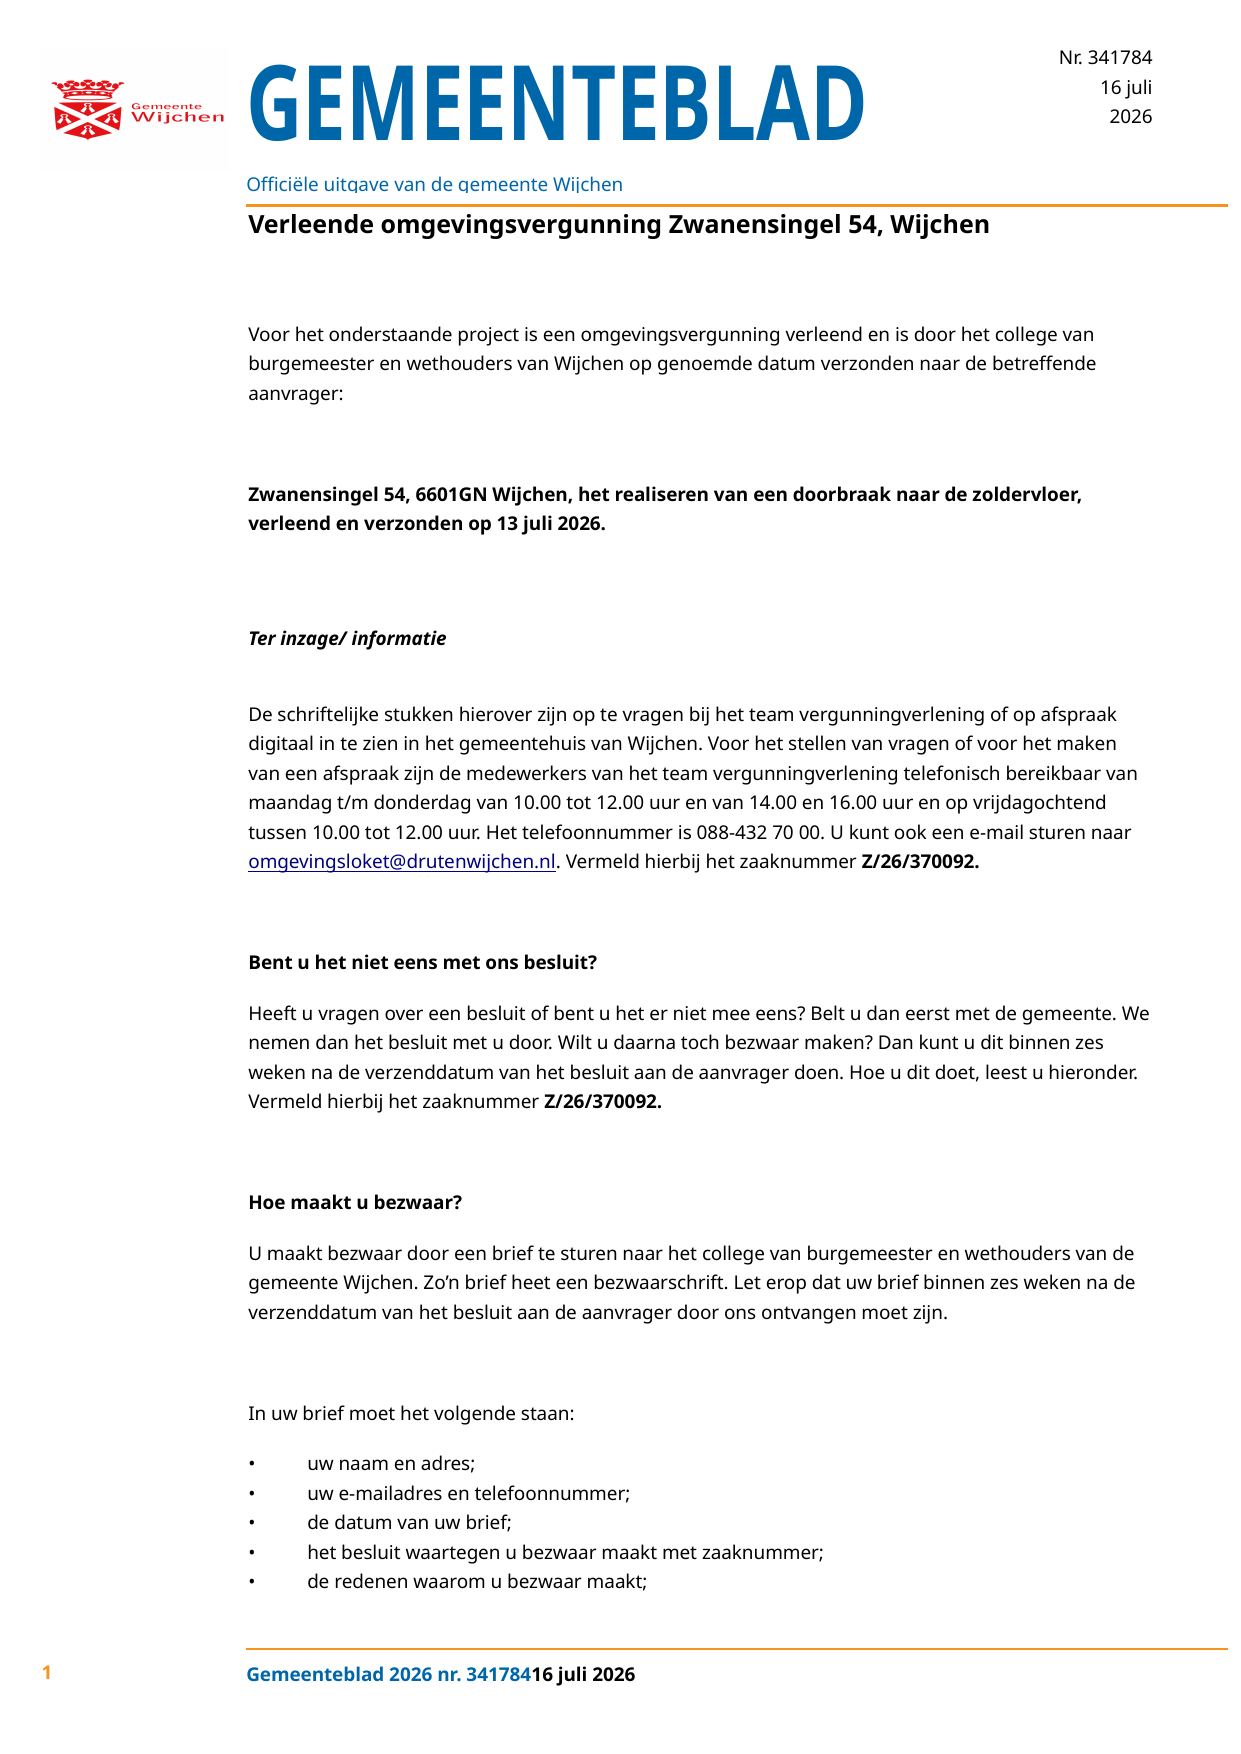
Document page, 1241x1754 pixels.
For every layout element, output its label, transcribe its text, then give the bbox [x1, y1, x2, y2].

text Voor het onderstaande project is een omgevingsvergunning verleend en is door het college van burgemeester en wethouders van Wijchen op genoemde datum verzonden naar de betreffende aanvrager: [248, 321, 1152, 406]
text In uw brief moet het volgende staan: [248, 1400, 1152, 1426]
text Zwanensingel 54, 6601GN Wijchen, het realiseren van een doorbraak naar de zoldervloer, verleend en verzonden op 13 juli 2026. [248, 481, 1152, 536]
list uw naam en adres; [248, 1450, 1152, 1476]
text De schriftelijke stukken hierover zijn op te vragen bij het team vergunningverlening of op afspraak digitaal in te zien in het gemeentehuis van Wijchen. Voor het stellen van vragen of voor het maken van een afspraak zijn de medewerkers van het team vergunningverlening telefonisch bereikbaar van maandag t/m donderdag van 10.00 tot 12.00 uur en van 14.00 en 16.00 uur en op vrijdagochtend tussen 10.00 tot 12.00 uur. Het telefoonnummer is 088-432 70 00. U kunt ook een e-mail sturen naar omgevingsloket@drutenwijchen.nl. Vermeld hierbij het zaaknummer Z/26/370092. [248, 701, 1152, 874]
list uw e-mailadres en telefoonnummer; [248, 1480, 1152, 1506]
text U maakt bezwaar door een brief te sturen naar het college van burgemeester en wethouders van de gemeente Wijchen. Zo’n brief heet een bezwaarschrift. Let erop dat uw brief binnen zes weken na de verzenddatum van het besluit aan de aanvrager door ons ontvangen moet zijn. [248, 1240, 1152, 1325]
text Hoe maakt u bezwaar? [248, 1189, 1152, 1215]
picture [41, 47, 231, 172]
text Heeft u vragen over een besluit of bent u het er niet mee eens? Belt u dan eerst met de gemeente. We nemen dan het besluit met u door. Wilt u daarna toch bezwaar maken? Dan kunt u dit binnen zes weken na de verzenddatum van het besluit aan de aanvrager doen. Hoe u dit doet, leest u hieronder. Vermeld hierbij het zaaknummer Z/26/370092. [248, 1000, 1152, 1114]
text Ter inzage/ informatie [248, 625, 1152, 650]
list de redenen waarom u bezwaar maakt; [248, 1569, 1152, 1594]
text Verleende omgevingsvergunning Zwanensingel 54, Wijchen [248, 207, 1152, 241]
text Bent u het niet eens met ons besluit? [248, 949, 1152, 975]
list de datum van uw brief; [248, 1509, 1152, 1535]
list het besluit waartegen u bezwaar maakt met zaaknummer; [248, 1539, 1152, 1565]
